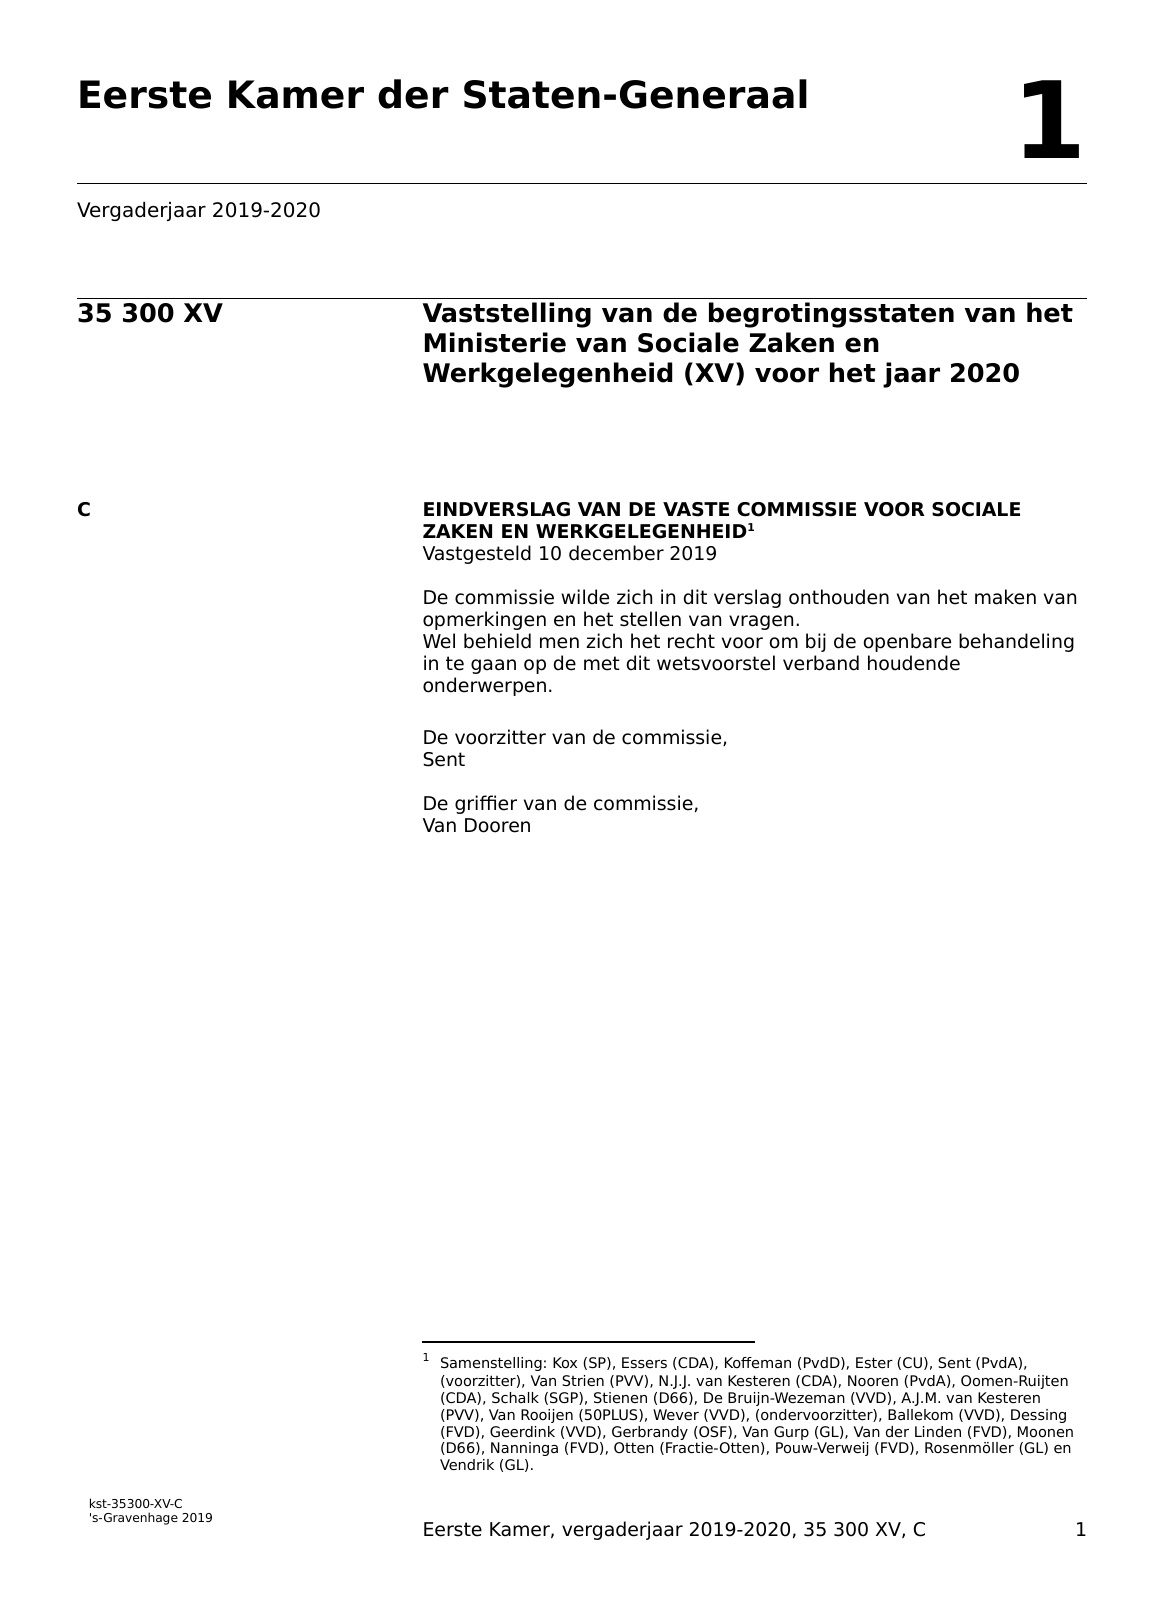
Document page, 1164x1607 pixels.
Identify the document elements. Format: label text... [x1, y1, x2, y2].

table_cell Vergaderjaar 2019-2020 [77, 184, 1087, 298]
text De commissie wilde zich in dit verslag onthouden van het maken van opmerkingen en het stellen van vragen. [422, 587, 1087, 631]
text kst-35300-XV-C [88, 1497, 323, 1511]
text De griffier van de commissie, Van Dooren [422, 793, 1087, 837]
text Vastgesteld 10 december 2019 [422, 543, 1087, 565]
text 's-Gravenhage 2019 [88, 1511, 323, 1525]
text De voorzitter van de commissie, Sent [422, 727, 1087, 771]
table_header Eerste Kamer der Staten-Generaal [77, 59, 886, 183]
table_header 1 [886, 59, 1087, 183]
text Wel behield men zich het recht voor om bij de openbare behandeling in te gaan op de met dit wetsvoorstel verband houdende onderwerpen. [422, 631, 1087, 697]
subtitle C EINDVERSLAG VAN DE VASTE COMMISSIE VOOR SOCIALE ZAKEN EN WERKGELEGENHEID [77, 499, 1087, 543]
text Samenstelling: Kox (SP), Essers (CDA), Koffeman (PvdD), Ester (CU), Sent (PvdA), (voorzitter), Van Strien (PVV), N.J.J. van Kesteren (CDA), Nooren (PvdA), Oomen-Ruijten (CDA), Schalk (SGP), Stienen (D66), De Bruijn-Wezeman (VVD), A.J.M. van Kesteren (PVV), Van Rooijen (50PLUS), Wever (VVD), (ondervoorzitter), Ballekom (VVD), Dessing (FVD), Geerdink (VVD), Gerbrandy (OSF), Van Gurp (GL), Van der Linden (FVD), Moonen (D66), Nanninga (FVD), Otten (Fractie-Otten), Pouw-Verweij (FVD), Rosenmöller (GL) en Vendrik (GL). [422, 1351, 1087, 1474]
subtitle 35 300 XV Vaststelling van de begrotingsstaten van het Ministerie van Sociale Zaken en Werkgelegenheid (XV) voor het jaar 2020 [77, 299, 1087, 388]
